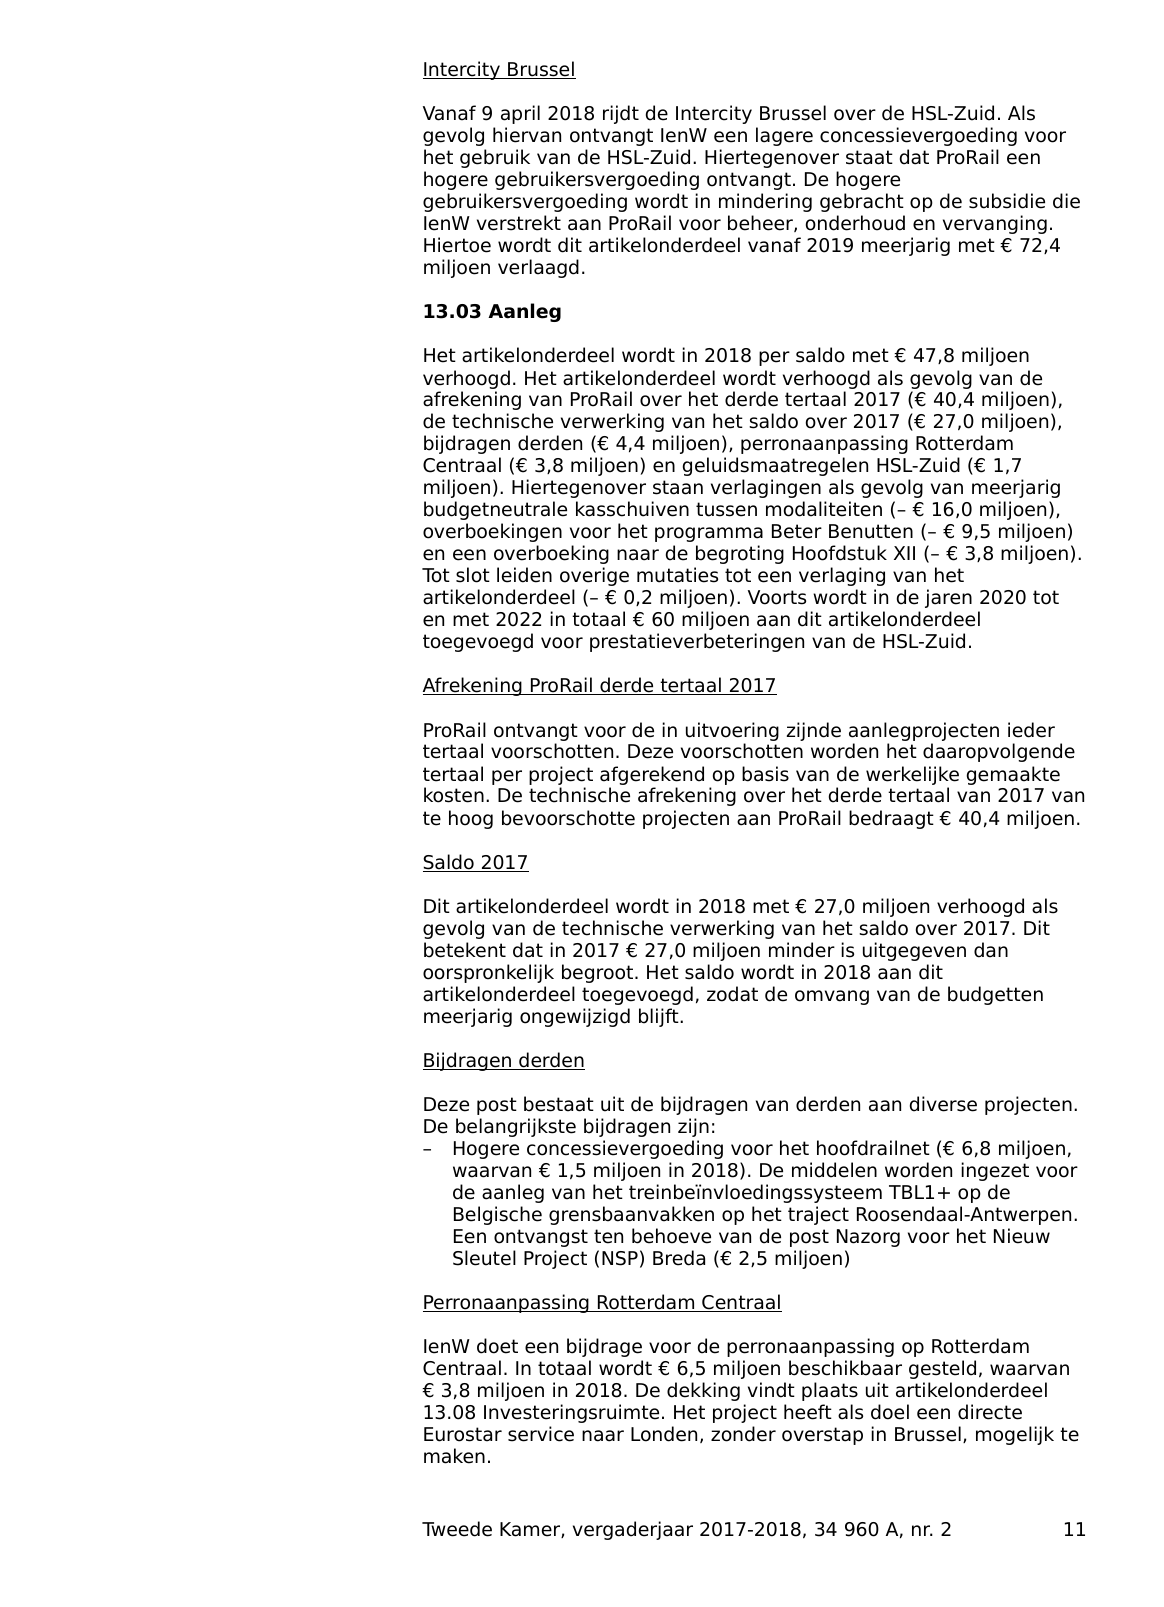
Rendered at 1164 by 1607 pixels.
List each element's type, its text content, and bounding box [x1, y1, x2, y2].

text Vanaf 9 april 2018 rijdt de Intercity Brussel over de HSL-Zuid. Als gevolg hiervan ontvangt IenW een lagere concessievergoeding voor het gebruik van de HSL-Zuid. Hiertegenover staat dat ProRail een hogere gebruikersvergoeding ontvangt. De hogere gebruikersvergoeding wordt in mindering gebracht op de subsidie die IenW verstrekt aan ProRail voor beheer, onderhoud en vervanging. Hiertoe wordt dit artikelonderdeel vanaf 2019 meerjarig met € 72,4 miljoen verlaagd. [422, 103, 1087, 279]
subtitle Perronaanpassing Rotterdam Centraal [422, 1292, 1087, 1314]
subtitle Bijdragen derden [422, 1050, 1087, 1072]
subtitle 13.03 Aanleg [422, 301, 1087, 323]
text Deze post bestaat uit de bijdragen van derden aan diverse projecten. De belangrijkste bijdragen zijn: [422, 1094, 1087, 1138]
text – Hogere concessievergoeding voor het hoofdrailnet (€ 6,8 miljoen, waarvan € 1,5 miljoen in 2018). De middelen worden ingezet voor de aanleg van het treinbeïnvloedingssysteem TBL1+ op de Belgische grensbaanvakken op het traject Roosendaal-Antwerpen. Een ontvangst ten behoeve van de post Nazorg voor het Nieuw Sleutel Project (NSP) Breda (€ 2,5 miljoen) [422, 1138, 1087, 1270]
text IenW doet een bijdrage voor de perronaanpassing op Rotterdam Centraal. In totaal wordt € 6,5 miljoen beschikbaar gesteld, waarvan € 3,8 miljoen in 2018. De dekking vindt plaats uit artikelonderdeel 13.08 Investeringsruimte. Het project heeft als doel een directe Eurostar service naar Londen, zonder overstap in Brussel, mogelijk te maken. [422, 1336, 1087, 1468]
subtitle Saldo 2017 [422, 852, 1087, 873]
text Dit artikelonderdeel wordt in 2018 met € 27,0 miljoen verhoogd als gevolg van de technische verwerking van het saldo over 2017. Dit betekent dat in 2017 € 27,0 miljoen minder is uitgegeven dan oorspronkelijk begroot. Het saldo wordt in 2018 aan dit artikelonderdeel toegevoegd, zodat de omvang van de budgetten meerjarig ongewijzigd blijft. [422, 896, 1087, 1028]
subtitle Intercity Brussel [422, 59, 1087, 81]
subtitle Afrekening ProRail derde tertaal 2017 [422, 675, 1087, 697]
text ProRail ontvangt voor de in uitvoering zijnde aanlegprojecten ieder tertaal voorschotten. Deze voorschotten worden het daaropvolgende tertaal per project afgerekend op basis van de werkelijke gemaakte kosten. De technische afrekening over het derde tertaal van 2017 van te hoog bevoorschotte projecten aan ProRail bedraagt € 40,4 miljoen. [422, 719, 1087, 829]
text Het artikelonderdeel wordt in 2018 per saldo met € 47,8 miljoen verhoogd. Het artikelonderdeel wordt verhoogd als gevolg van de afrekening van ProRail over het derde tertaal 2017 (€ 40,4 miljoen), de technische verwerking van het saldo over 2017 (€ 27,0 miljoen), bijdragen derden (€ 4,4 miljoen), perronaanpassing Rotterdam Centraal (€ 3,8 miljoen) en geluidsmaatregelen HSL-Zuid (€ 1,7 miljoen). Hiertegenover staan verlagingen als gevolg van meerjarig budgetneutrale kasschuiven tussen modaliteiten (– € 16,0 miljoen), overboekingen voor het programma Beter Benutten (– € 9,5 miljoen) en een overboeking naar de begroting Hoofdstuk XII (– € 3,8 miljoen). Tot slot leiden overige mutaties tot een verlaging van het artikelonderdeel (– € 0,2 miljoen). Voorts wordt in de jaren 2020 tot en met 2022 in totaal € 60 miljoen aan dit artikelonderdeel toegevoegd voor prestatieverbeteringen van de HSL-Zuid. [422, 345, 1087, 653]
